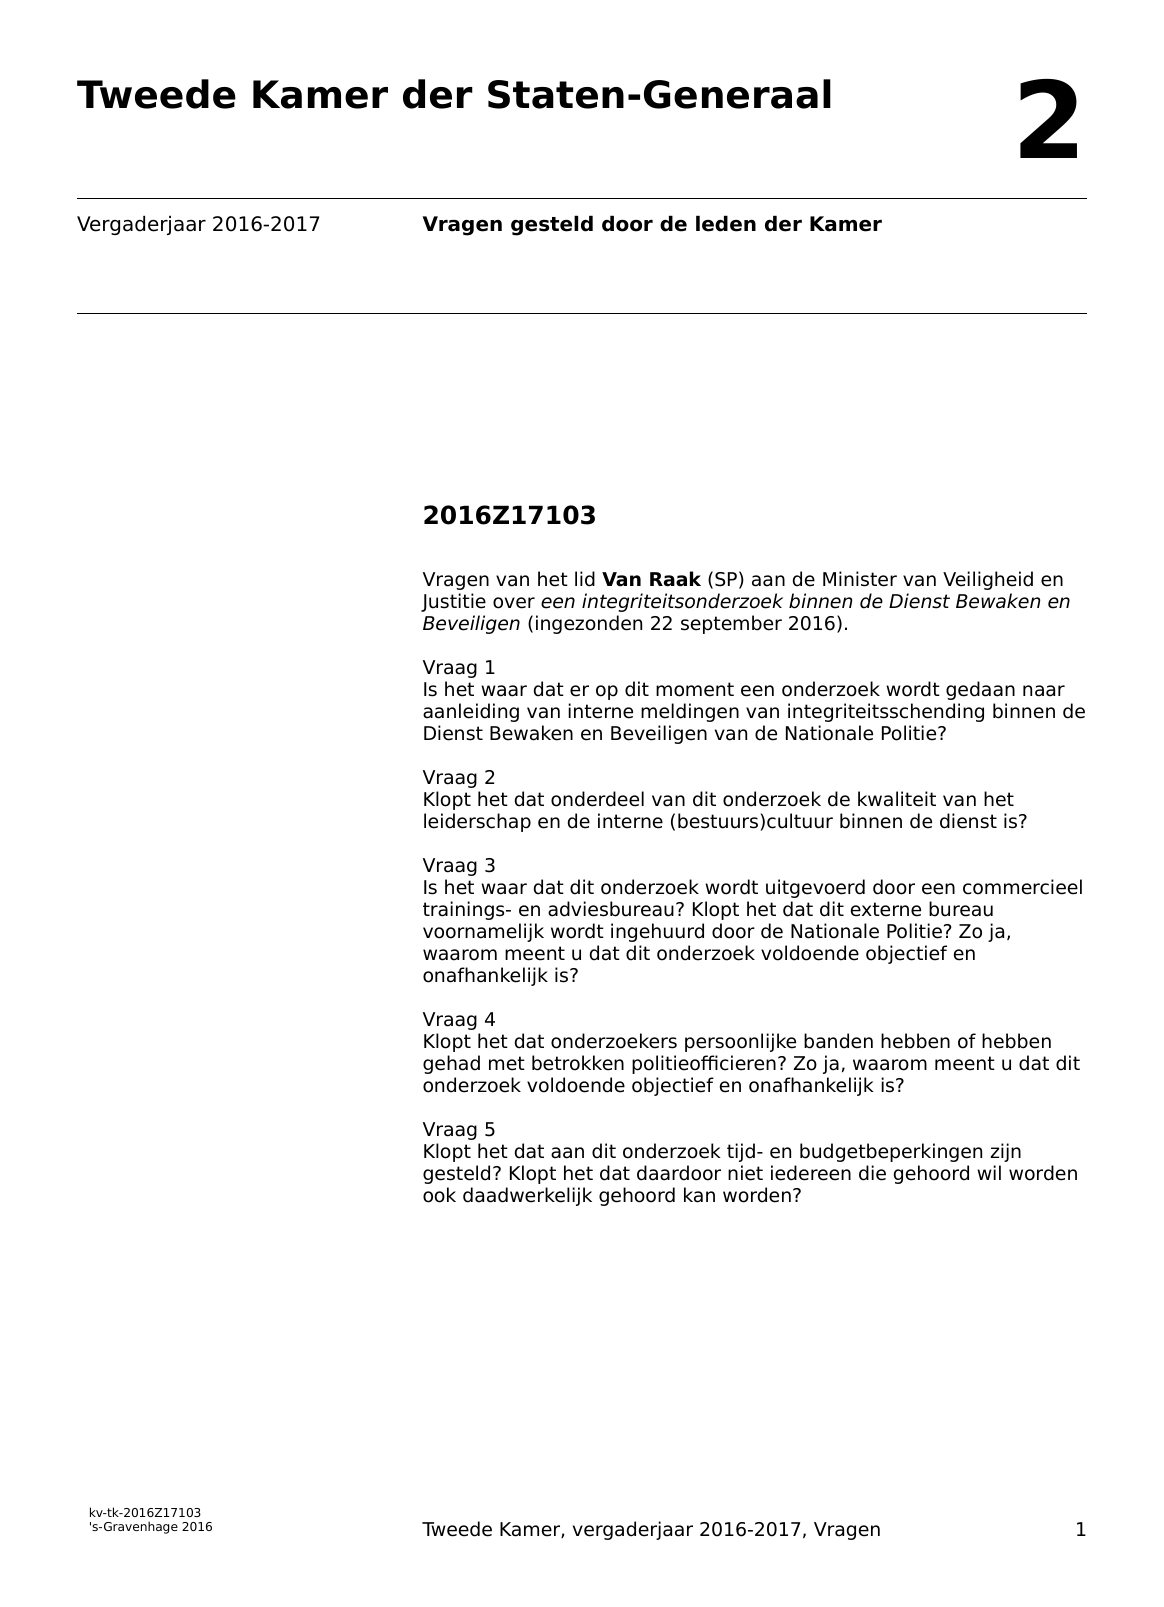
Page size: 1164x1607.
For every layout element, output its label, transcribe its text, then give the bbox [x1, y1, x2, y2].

text Vraag 2 [422, 767, 1087, 789]
text Is het waar dat er op dit moment een onderzoek wordt gedaan naar aanleiding van interne meldingen van integriteitsschending binnen de Dienst Bewaken en Beveiligen van de Nationale Politie? [422, 679, 1087, 745]
text Vraag 1 [422, 657, 1087, 679]
text Klopt het dat onderzoekers persoonlijke banden hebben of hebben gehad met betrokken politieofficieren? Zo ja, waarom meent u dat dit onderzoek voldoende objectief en onafhankelijk is? [422, 1031, 1087, 1097]
text Klopt het dat onderdeel van dit onderzoek de kwaliteit van het leiderschap en de interne (bestuurs)cultuur binnen de dienst is? [422, 789, 1087, 833]
text kv-tk-2016Z17103 [88, 1506, 323, 1520]
text Klopt het dat aan dit onderzoek tijd- en budgetbeperkingen zijn gesteld? Klopt het dat daardoor niet iedereen die gehoord wil worden ook daadwerkelijk gehoord kan worden? [422, 1141, 1087, 1207]
table_cell Vergaderjaar 2016-2017 [77, 199, 422, 313]
text Vraag 4 [422, 1009, 1087, 1031]
text Vraag 3 [422, 855, 1087, 877]
text Is het waar dat dit onderzoek wordt uitgevoerd door een commercieel trainings- en adviesbureau? Klopt het dat dit externe bureau voornamelijk wordt ingehuurd door de Nationale Politie? Zo ja, waarom meent u dat dit onderzoek voldoende objectief en onafhankelijk is? [422, 877, 1087, 987]
table_cell Vragen gesteld door de leden der Kamer [422, 199, 1087, 313]
text Vragen van het lid Van Raak (SP) aan de Minister van Veiligheid en Justitie over een integriteitsonderzoek binnen de Dienst Bewaken en Beveiligen (ingezonden 22 september 2016). [422, 569, 1087, 635]
text 's-Gravenhage 2016 [88, 1520, 323, 1534]
text 2016Z17103 [422, 501, 1087, 531]
table_header Tweede Kamer der Staten-Generaal [77, 59, 886, 198]
table_header 2 [886, 59, 1087, 198]
text Vraag 5 [422, 1119, 1087, 1141]
